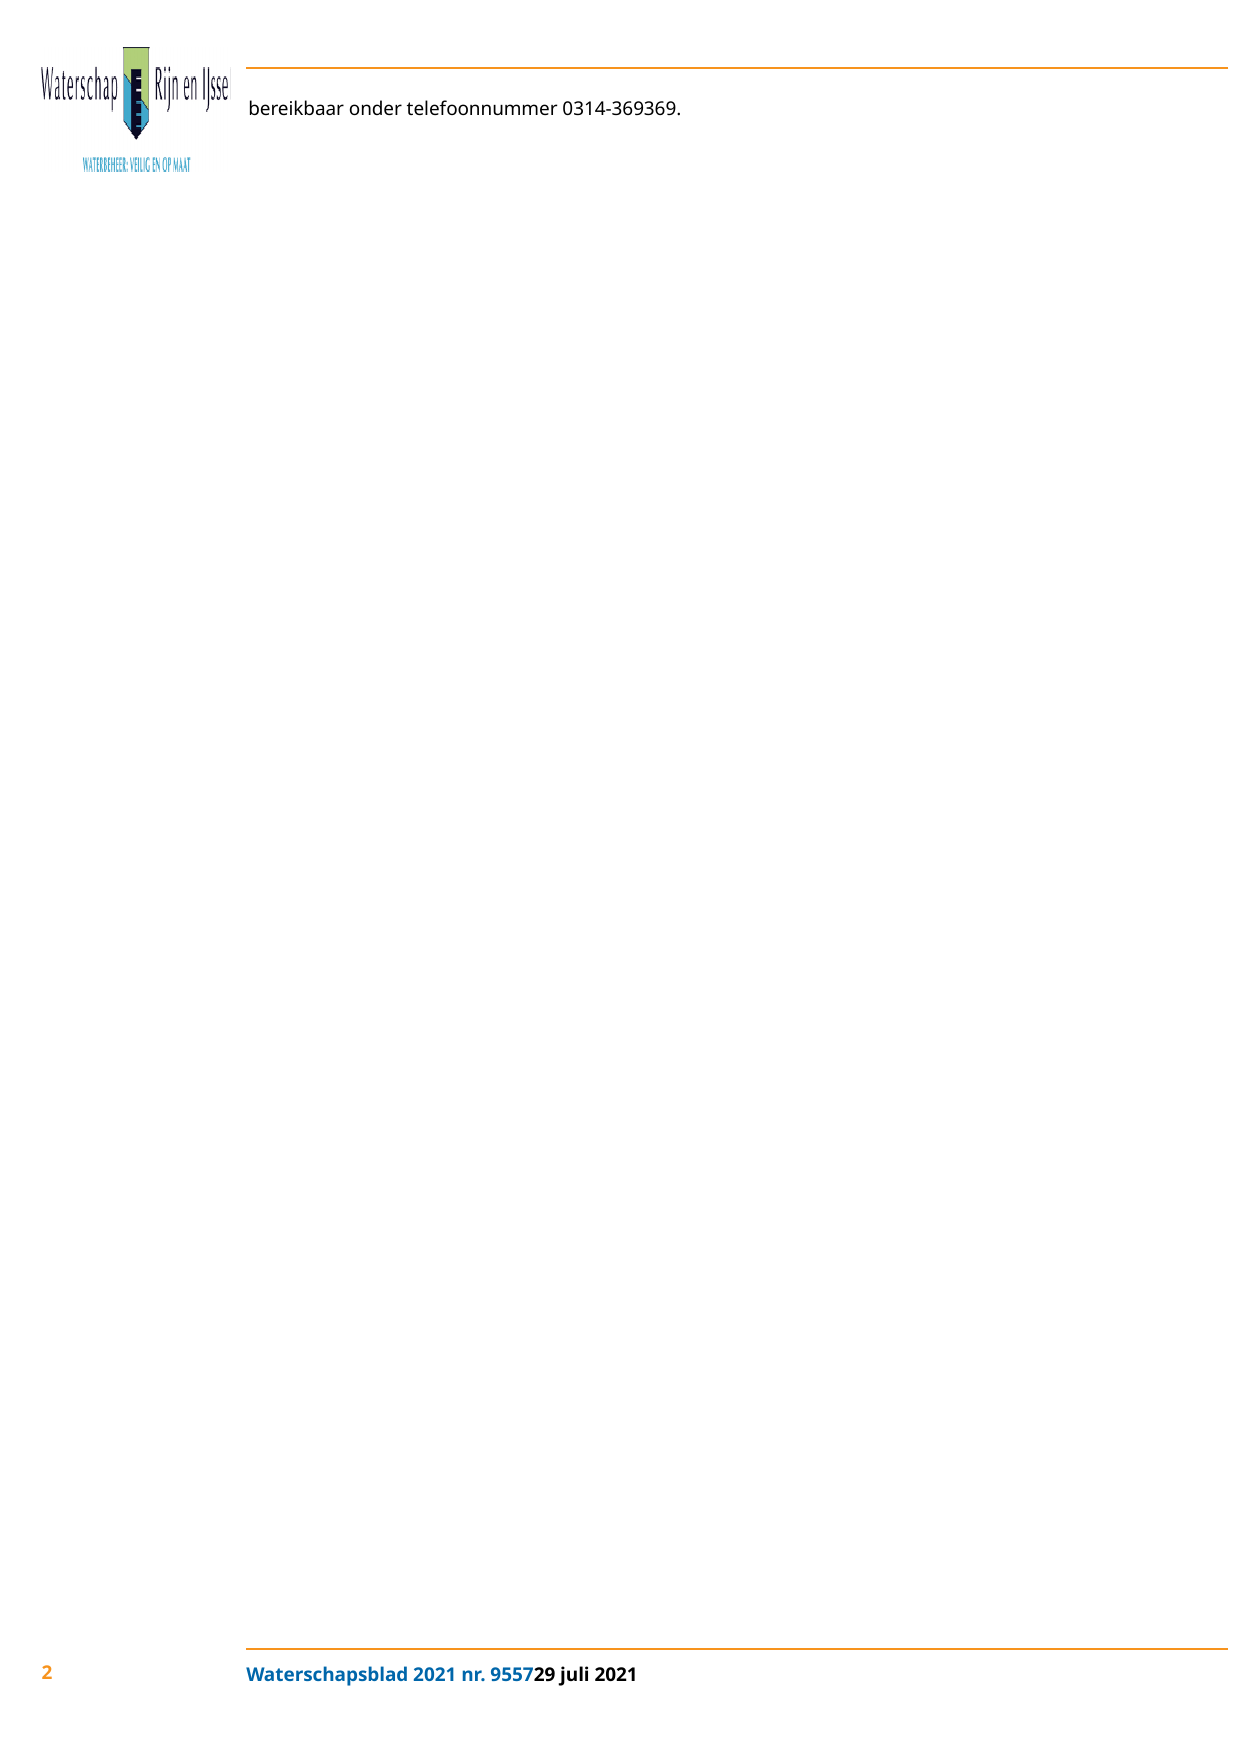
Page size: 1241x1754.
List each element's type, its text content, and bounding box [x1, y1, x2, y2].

text bereikbaar onder telefoonnummer 0314-369369. [248, 95, 1152, 121]
picture [41, 47, 231, 172]
